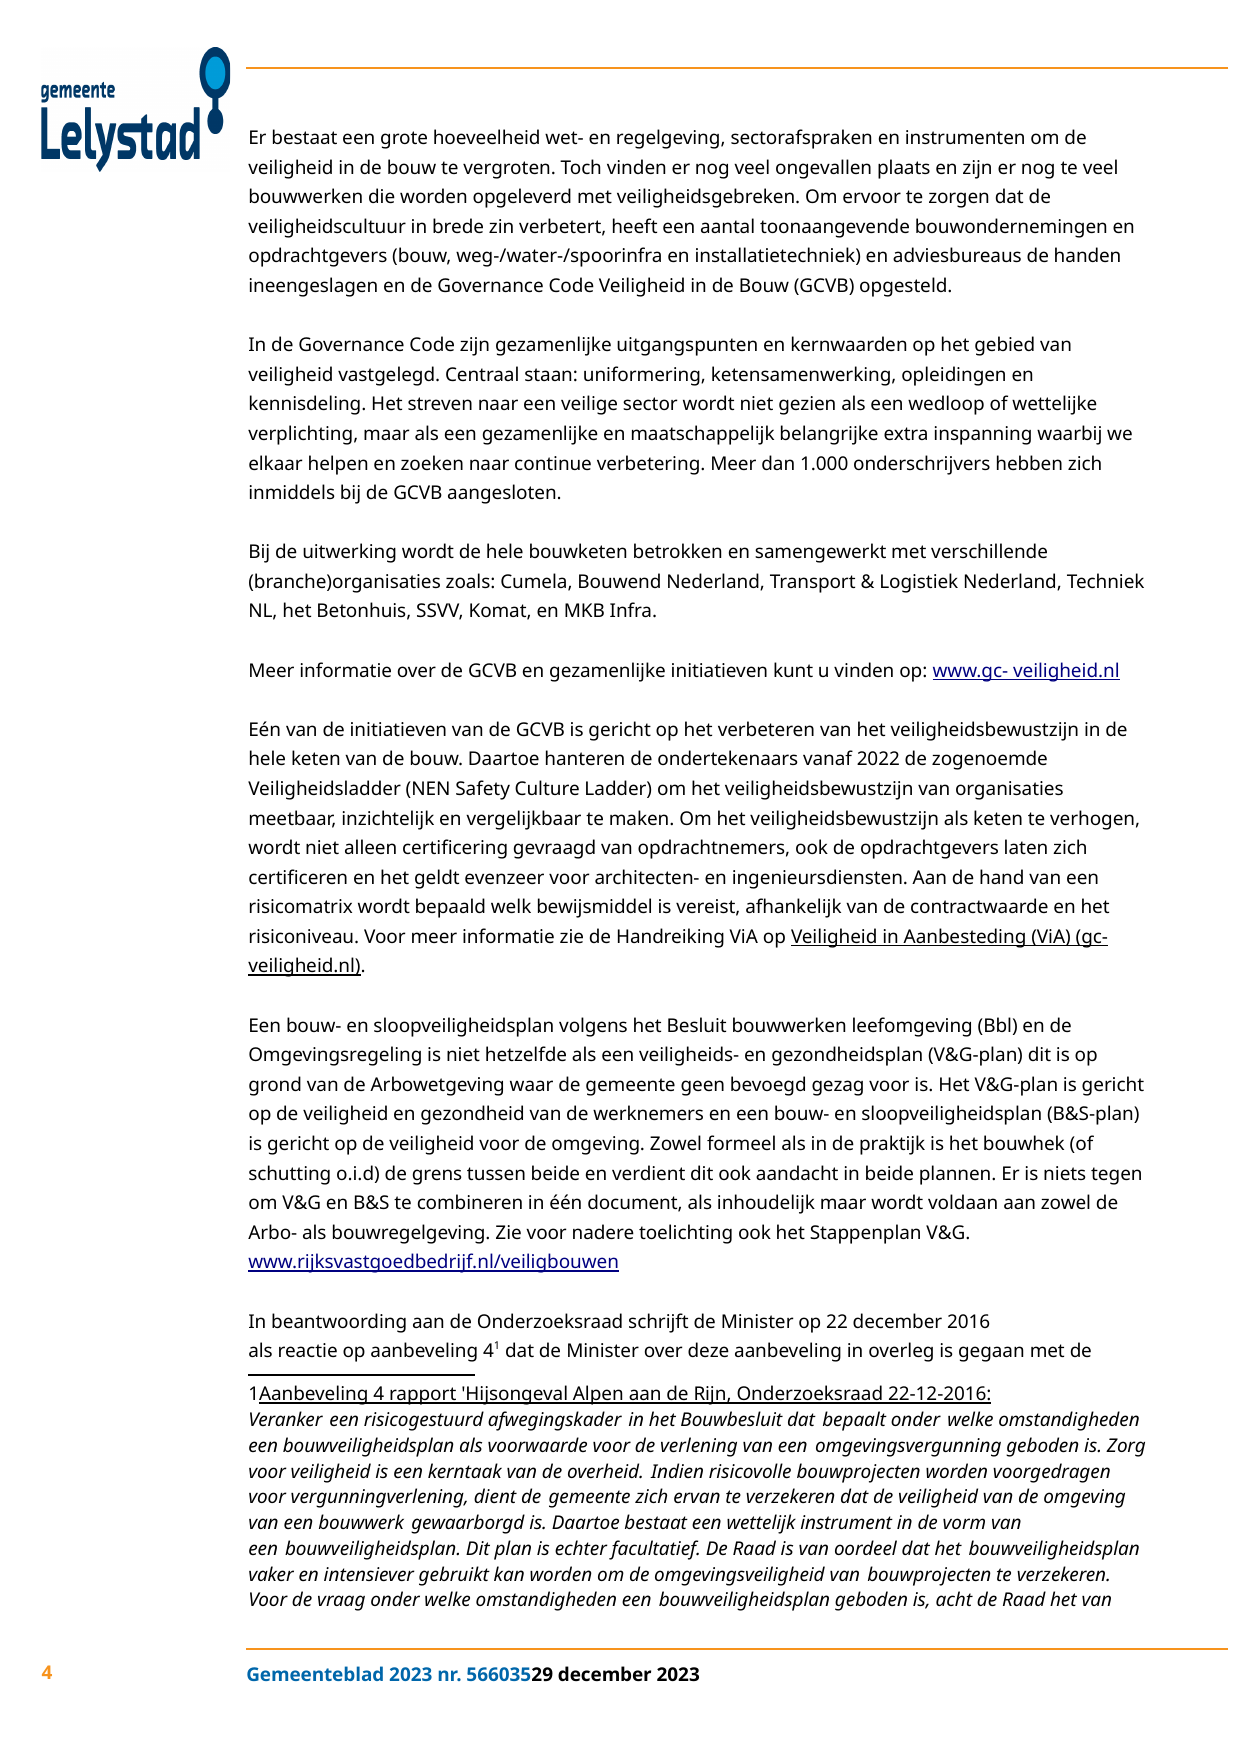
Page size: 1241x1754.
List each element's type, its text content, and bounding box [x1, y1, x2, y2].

text Er bestaat een grote hoeveelheid wet- en regelgeving, sectorafspraken en instrumenten om de veiligheid in de bouw te vergroten. Toch vinden er nog veel ongevallen plaats en zijn er nog te veel bouwwerken die worden opgeleverd met veiligheidsgebreken. Om ervoor te zorgen dat de veiligheidscultuur in brede zin verbetert, heeft een aantal toonaangevende bouwondernemingen en opdrachtgevers (bouw, weg-/water-/spoorinfra en installatietechniek) en adviesbureaus de handen ineengeslagen en de Governance Code Veiligheid in de Bouw (GCVB) opgesteld. [248, 124, 1152, 298]
text Eén van de initiatieven van de GCVB is gericht op het verbeteren van het veiligheidsbewustzijn in de hele keten van de bouw. Daartoe hanteren de ondertekenaars vanaf 2022 de zogenoemde Veiligheidsladder (NEN Safety Culture Ladder) om het veiligheidsbewustzijn van organisaties meetbaar, inzichtelijk en vergelijkbaar te maken. Om het veiligheidsbewustzijn als keten te verhogen, wordt niet alleen certificering gevraagd van opdrachtnemers, ook de opdrachtgevers laten zich certificeren en het geldt evenzeer voor architecten- en ingenieursdiensten. Aan de hand van een risicomatrix wordt bepaald welk bewijsmiddel is vereist, afhankelijk van de contractwaarde en het risiconiveau. Voor meer informatie zie de Handreiking ViA op Veiligheid in Aanbesteding (ViA) (gc-veiligheid.nl). [248, 716, 1152, 978]
text Bij de uitwerking wordt de hele bouwketen betrokken en samengewerkt met verschillende (branche)organisaties zoals: Cumela, Bouwend Nederland, Transport & Logistiek Nederland, Techniek NL, het Betonhuis, SSVV, Komat, en MKB Infra. [248, 538, 1152, 623]
picture [41, 47, 231, 172]
text Meer informatie over de GCVB en gezamenlijke initiatieven kunt u vinden op: www.gc- veiligheid.nl [248, 657, 1152, 683]
text Een bouw- en sloopveiligheidsplan volgens het Besluit bouwwerken leefomgeving (Bbl) en de Omgevingsregeling is niet hetzelfde als een veiligheids- en gezondheidsplan (V&G-plan) dit is op grond van de Arbowetgeving waar de gemeente geen bevoegd gezag voor is. Het V&G-plan is gericht op de veiligheid en gezondheid van de werknemers en een bouw- en sloopveiligheidsplan (B&S-plan) is gericht op de veiligheid voor de omgeving. Zowel formeel als in de praktijk is het bouwhek (of schutting o.i.d) de grens tussen beide en verdient dit ook aandacht in beide plannen. Er is niets tegen om V&G en B&S te combineren in één document, als inhoudelijk maar wordt voldaan aan zowel de Arbo- als bouwregelgeving. Zie voor nadere toelichting ook het Stappenplan V&G. www.rijksvastgoedbedrijf.nl/veiligbouwen [248, 1012, 1152, 1274]
text In de Governance Code zijn gezamenlijke uitgangspunten en kernwaarden op het gebied van veiligheid vastgelegd. Centraal staan: uniformering, ketensamenwerking, opleidingen en kennisdeling. Het streven naar een veilige sector wordt niet gezien als een wedloop of wettelijke verplichting, maar als een gezamenlijke en maatschappelijk belangrijke extra inspanning waarbij we elkaar helpen en zoeken naar continue verbetering. Meer dan 1.000 onderschrijvers hebben zich inmiddels bij de GCVB aangesloten. [248, 331, 1152, 505]
table_header In beantwoording aan de Onderzoeksraad schrijft de Minister op 22 december 2016 als reactie op aanbeveling 4 dat de Minister over deze aanbeveling in overleg is gegaan met de [248, 1308, 1152, 1363]
